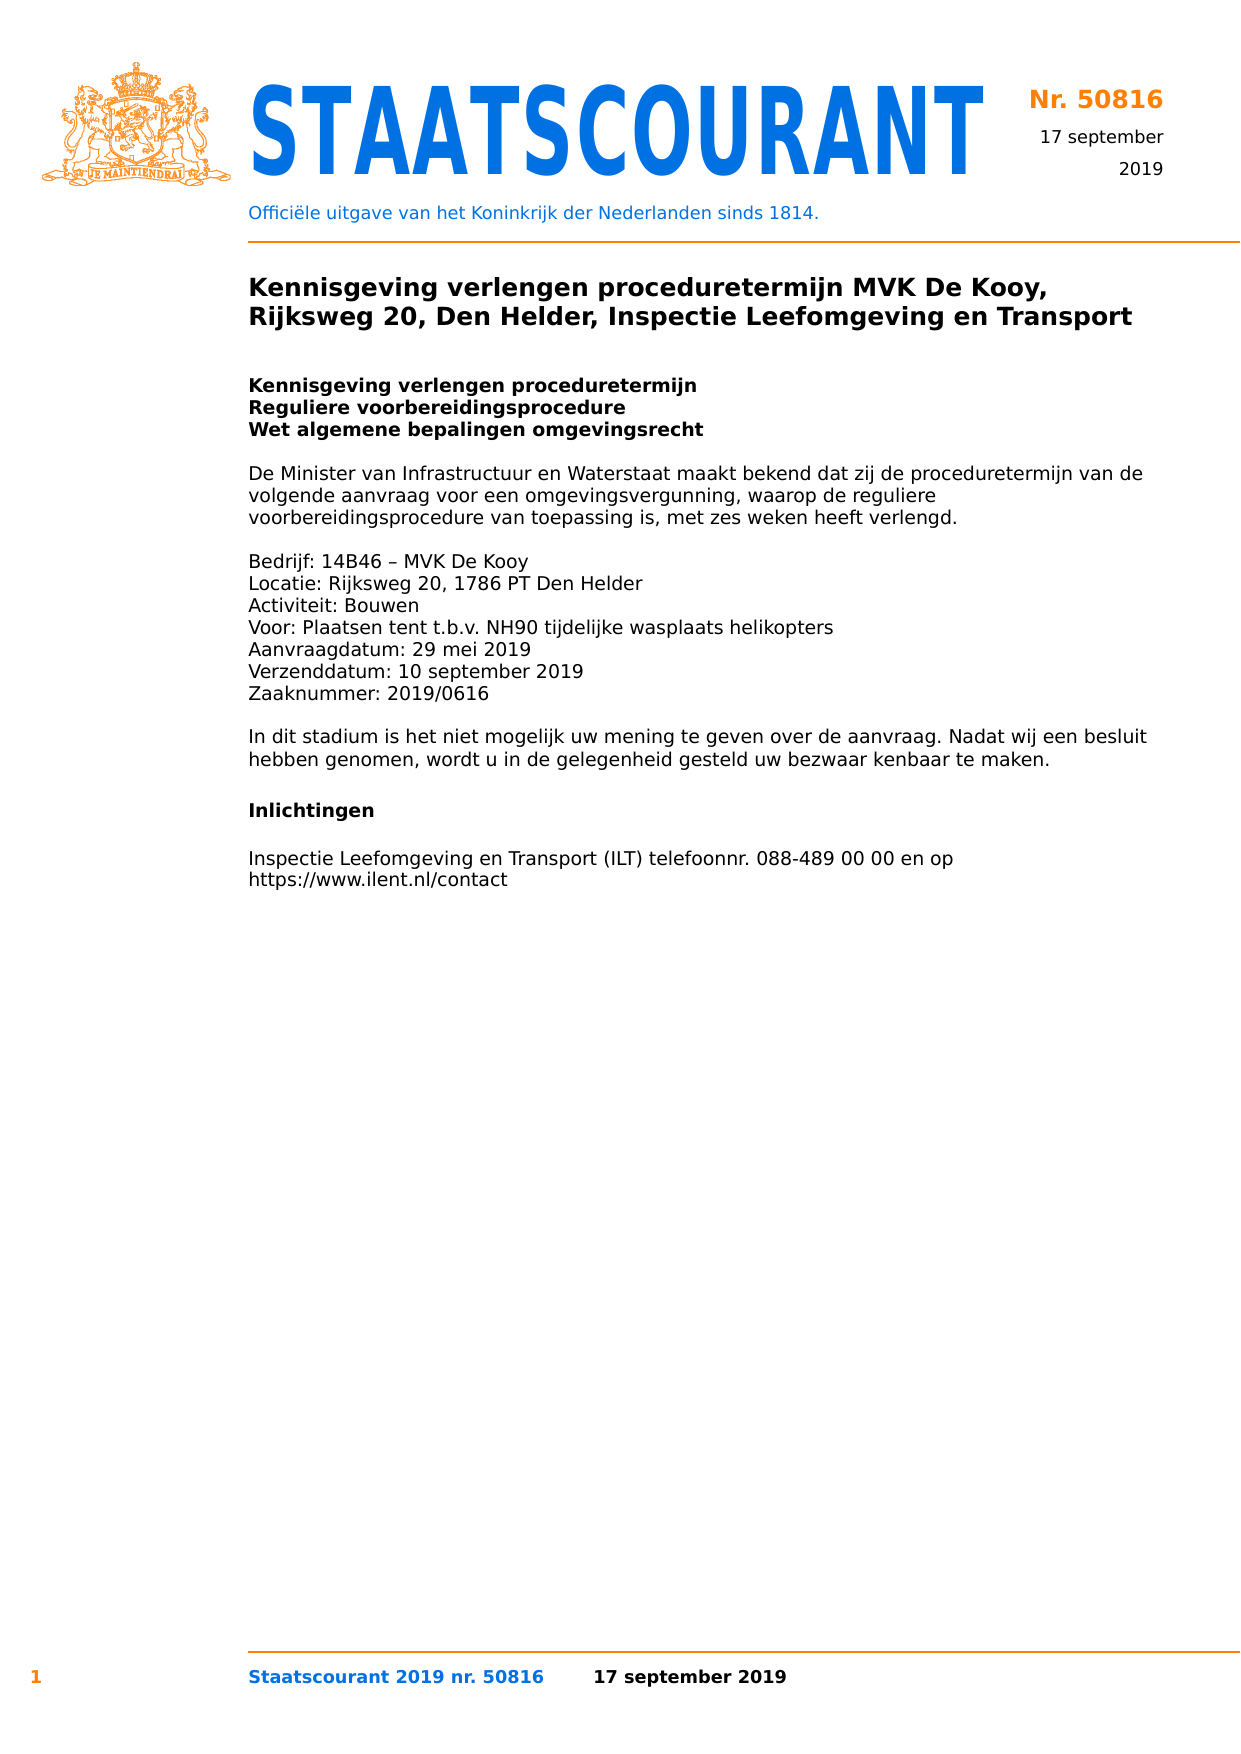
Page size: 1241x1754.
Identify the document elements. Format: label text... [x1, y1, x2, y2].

text Locatie: Rijksweg 20, 1786 PT Den Helder [248, 573, 1163, 595]
text Bedrijf: 14B46 – MVK De Kooy [248, 551, 1163, 573]
text Reguliere voorbereidingsprocedure [248, 397, 1163, 419]
text De Minister van Infrastructuur en Waterstaat maakt bekend dat zij de proceduretermijn van de volgende aanvraag voor een omgevingsvergunning, waarop de reguliere voorbereidingsprocedure van toepassing is, met zes weken heeft verlengd. [248, 463, 1163, 529]
table_cell 2019 [998, 153, 1240, 203]
text Wet algemene bepalingen omgevingsrecht [248, 419, 1163, 441]
table_header STAATSCOURANT [248, 62, 998, 203]
text Voor: Plaatsen tent t.b.v. NH90 tijdelijke wasplaats helikopters [248, 617, 1163, 639]
text Zaaknummer: 2019/0616 [248, 683, 1163, 704]
table_header [25, 62, 248, 241]
subtitle Kennisgeving verlengen proceduretermijn MVK De Kooy, Rijksweg 20, Den Helder, Inspectie Leefomgeving en Transport [248, 273, 1163, 331]
table_header Nr. 50816 [998, 62, 1240, 121]
table_cell 17 september [998, 121, 1240, 153]
subtitle Inlichtingen [248, 800, 1163, 822]
text Kennisgeving verlengen proceduretermijn [248, 375, 1163, 397]
text Aanvraagdatum: 29 mei 2019 [248, 639, 1163, 661]
text In dit stadium is het niet mogelijk uw mening te geven over de aanvraag. Nadat wij een besluit hebben genomen, wordt u in de gelegenheid gesteld uw bezwaar kenbaar te maken. [248, 726, 1163, 770]
text Inspectie Leefomgeving en Transport (ILT) telefoonnr. 088-489 00 00 en op https://www.ilent.nl/contact [248, 847, 1163, 891]
text Activiteit: Bouwen [248, 595, 1163, 617]
text Verzenddatum: 10 september 2019 [248, 661, 1163, 683]
table_cell Officiële uitgave van het Koninkrijk der Nederlanden sinds 1814. [248, 203, 1240, 241]
picture [41, 62, 231, 186]
